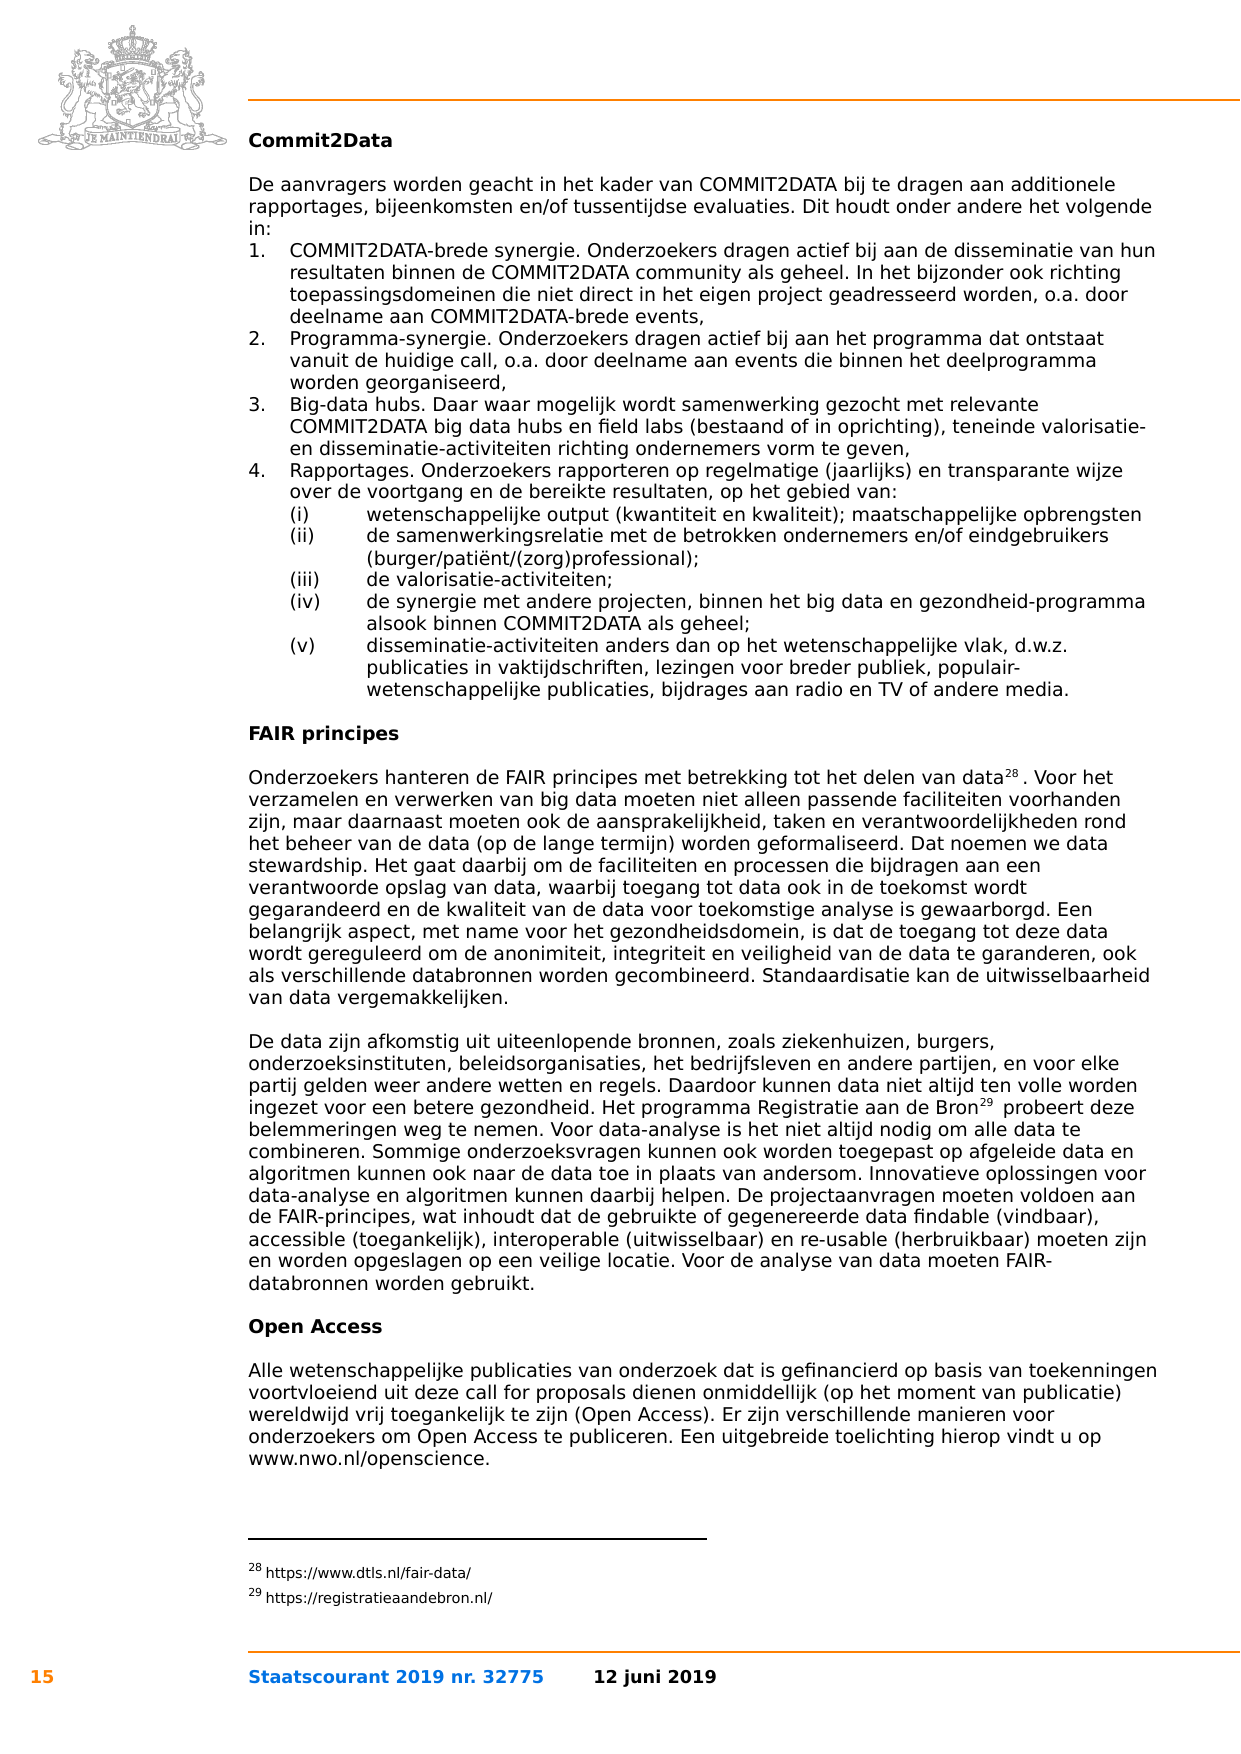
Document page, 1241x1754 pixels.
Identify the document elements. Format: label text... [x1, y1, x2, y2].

text Onderzoekers hanteren de FAIR principes met betrekking tot het delen van data. Voor het verzamelen en verwerken van big data moeten niet alleen passende faciliteiten voorhanden zijn, maar daarnaast moeten ook de aansprakelijkheid, taken en verantwoordelijkheden rond het beheer van de data (op de lange termijn) worden geformaliseerd. Dat noemen we data stewardship. Het gaat daarbij om de faciliteiten en processen die bijdragen aan een verantwoorde opslag van data, waarbij toegang tot data ook in de toekomst wordt gegarandeerd en de kwaliteit van de data voor toekomstige analyse is gewaarborgd. Een belangrijk aspect, met name voor het gezondheidsdomein, is dat de toegang tot deze data wordt gereguleerd om de anonimiteit, integriteit en veiligheid van de data te garanderen, ook als verschillende databronnen worden gecombineerd. Standaardisatie kan de uitwisselbaarheid van data vergemakkelijken. [248, 767, 1163, 1009]
text https://registratieaandebron.nl/ [248, 1586, 1163, 1608]
picture [38, 25, 227, 150]
text (i) wetenschappelijke output (kwantiteit en kwaliteit); maatschappelijke opbrengsten [289, 503, 1163, 525]
text De aanvragers worden geacht in het kader van COMMIT2DATA bij te dragen aan additionele rapportages, bijeenkomsten en/of tussentijdse evaluaties. Dit houdt onder andere het volgende in: [248, 174, 1163, 240]
text (iv) de synergie met andere projecten, binnen het big data en gezondheid-programma alsook binnen COMMIT2DATA als geheel; [289, 591, 1163, 635]
text (ii) de samenwerkingsrelatie met de betrokken ondernemers en/of eindgebruikers (burger/patiënt/(zorg)professional); [289, 525, 1163, 569]
text 1. COMMIT2DATA-brede synergie. Onderzoekers dragen actief bij aan de disseminatie van hun resultaten binnen de COMMIT2DATA community als geheel. In het bijzonder ook richting toepassingsdomeinen die niet direct in het eigen project geadresseerd worden, o.a. door deelname aan COMMIT2DATA-brede events, [248, 240, 1163, 328]
subtitle Open Access [248, 1316, 1163, 1338]
text https://www.dtls.nl/fair-data/ [248, 1561, 1163, 1583]
text De data zijn afkomstig uit uiteenlopende bronnen, zoals ziekenhuizen, burgers, onderzoeksinstituten, beleidsorganisaties, het bedrijfsleven en andere partijen, en voor elke partij gelden weer andere wetten en regels. Daardoor kunnen data niet altijd ten volle worden ingezet voor een betere gezondheid. Het programma Registratie aan de Bron probeert deze belemmeringen weg te nemen. Voor data-analyse is het niet altijd nodig om alle data te combineren. Sommige onderzoeksvragen kunnen ook worden toegepast op afgeleide data en algoritmen kunnen ook naar de data toe in plaats van andersom. Innovatieve oplossingen voor data-analyse en algoritmen kunnen daarbij helpen. De projectaanvragen moeten voldoen aan de FAIR-principes, wat inhoudt dat de gebruikte of gegenereerde data findable (vindbaar), accessible (toegankelijk), interoperable (uitwisselbaar) en re-usable (herbruikbaar) moeten zijn en worden opgeslagen op een veilige locatie. Voor de analyse van data moeten FAIR-databronnen worden gebruikt. [248, 1031, 1163, 1294]
text 3. Big-data hubs. Daar waar mogelijk wordt samenwerking gezocht met relevante COMMIT2DATA big data hubs en field labs (bestaand of in oprichting), teneinde valorisatie- en disseminatie-activiteiten richting ondernemers vorm te geven, [248, 393, 1163, 459]
text (v) disseminatie-activiteiten anders dan op het wetenschappelijke vlak, d.w.z. publicaties in vaktijdschriften, lezingen voor breder publiek, populair-wetenschappelijke publicaties, bijdrages aan radio en TV of andere media. [289, 635, 1163, 701]
text 4. Rapportages. Onderzoekers rapporteren op regelmatige (jaarlijks) en transparante wijze over de voortgang en de bereikte resultaten, op het gebied van: [248, 459, 1163, 503]
text (iii) de valorisatie-activiteiten; [289, 569, 1163, 591]
text Alle wetenschappelijke publicaties van onderzoek dat is gefinancierd op basis van toekenningen voortvloeiend uit deze call for proposals dienen onmiddellijk (op het moment van publicatie) wereldwijd vrij toegankelijk te zijn (Open Access). Er zijn verschillende manieren voor onderzoekers om Open Access te publiceren. Een uitgebreide toelichting hierop vindt u op www.nwo.nl/openscience. [248, 1360, 1163, 1470]
subtitle FAIR principes [248, 723, 1163, 745]
text 2. Programma-synergie. Onderzoekers dragen actief bij aan het programma dat ontstaat vanuit de huidige call, o.a. door deelname aan events die binnen het deelprogramma worden georganiseerd, [248, 328, 1163, 393]
subtitle Commit2Data [248, 130, 1163, 152]
